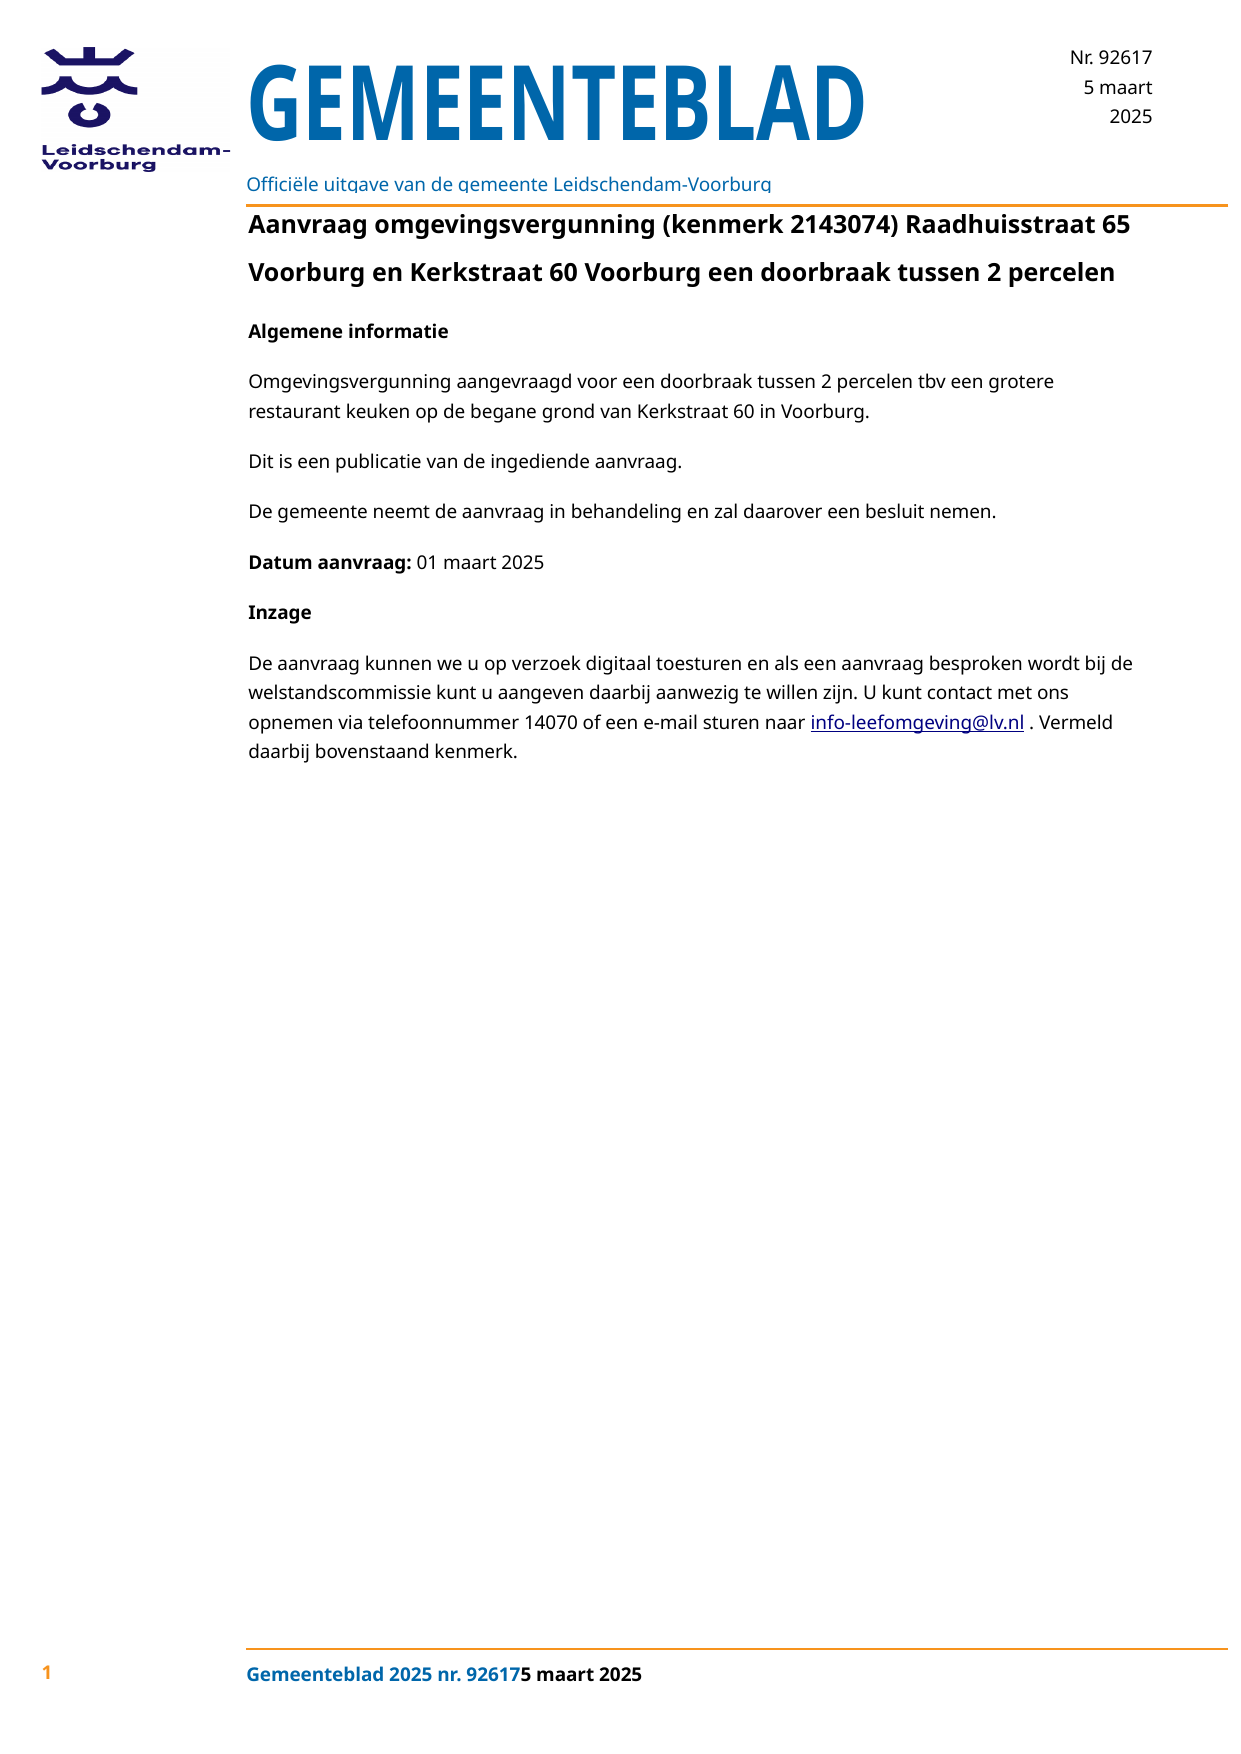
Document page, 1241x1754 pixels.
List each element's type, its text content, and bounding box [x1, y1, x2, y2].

text De aanvraag kunnen we u op verzoek digitaal toesturen en als een aanvraag besproken wordt bij de welstandscommissie kunt u aangeven daarbij aanwezig te willen zijn. U kunt contact met ons opnemen via telefoonnummer 14070 of een e-mail sturen naar info-leefomgeving@lv.nl . Vermeld daarbij bovenstaand kenmerk. [248, 650, 1152, 764]
text Aanvraag omgevingsvergunning (kenmerk 2143074) Raadhuisstraat 65 Voorburg en Kerkstraat 60 Voorburg een doorbraak tussen 2 percelen [248, 207, 1152, 288]
text Inzage [248, 599, 1152, 625]
text Datum aanvraag: 01 maart 2025 [248, 549, 1152, 575]
text Algemene informatie [248, 318, 1152, 344]
text Dit is een publicatie van de ingediende aanvraag. [248, 448, 1152, 474]
text Omgevingsvergunning aangevraagd voor een doorbraak tussen 2 percelen tbv een grotere restaurant keuken op de begane grond van Kerkstraat 60 in Voorburg. [248, 368, 1152, 424]
text De gemeente neemt de aanvraag in behandeling en zal daarover een besluit nemen. [248, 499, 1152, 524]
picture [41, 47, 231, 172]
